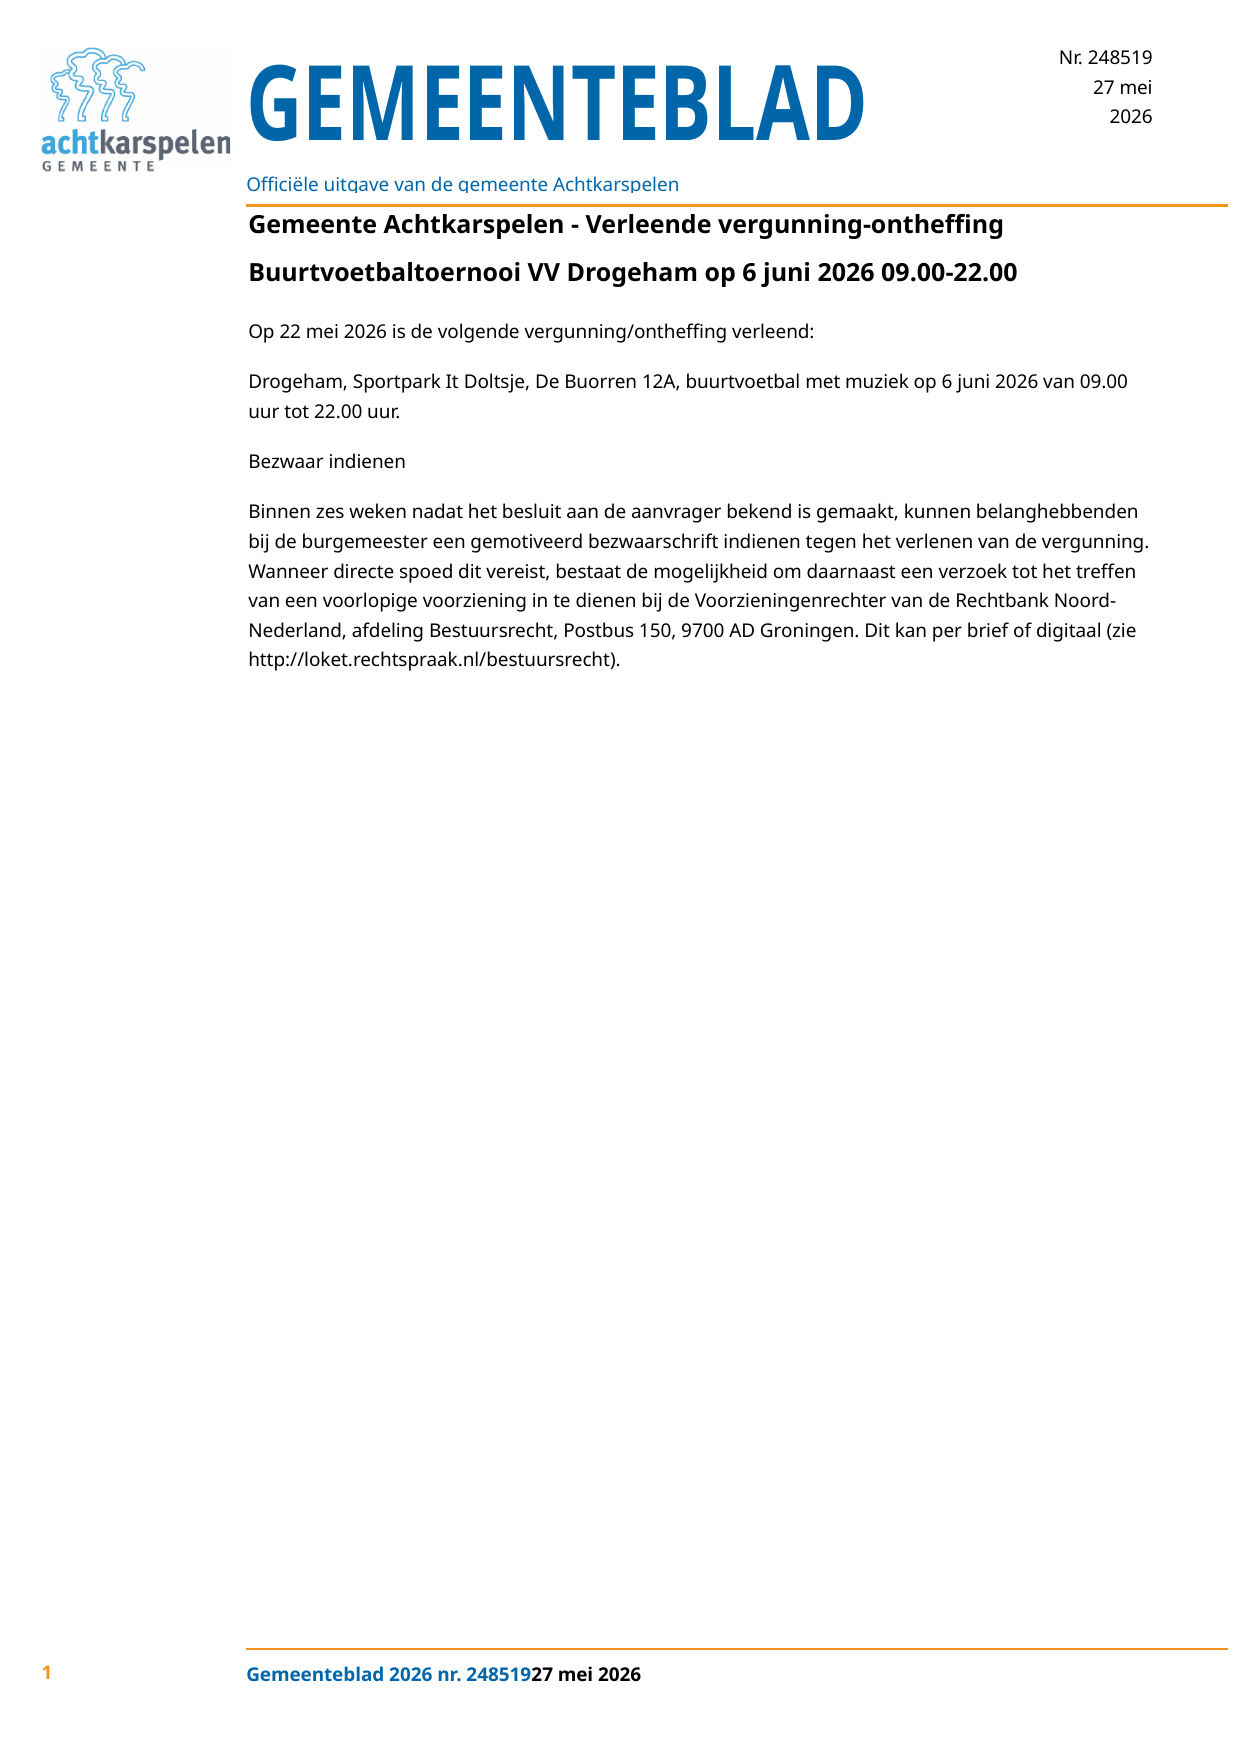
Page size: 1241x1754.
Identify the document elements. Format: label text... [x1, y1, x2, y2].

text Bezwaar indienen [248, 448, 1152, 474]
text Drogeham, Sportpark It Doltsje, De Buorren 12A, buurtvoetbal met muziek op 6 juni 2026 van 09.00 uur tot 22.00 uur. [248, 368, 1152, 424]
text Gemeente Achtkarspelen - Verleende vergunning-ontheffing Buurtvoetbaltoernooi VV Drogeham op 6 juni 2026 09.00-22.00 [248, 207, 1152, 288]
text Op 22 mei 2026 is de volgende vergunning/ontheffing verleend: [248, 318, 1152, 344]
picture [41, 47, 231, 172]
text Binnen zes weken nadat het besluit aan de aanvrager bekend is gemaakt, kunnen belanghebbenden bij de burgemeester een gemotiveerd bezwaarschrift indienen tegen het verlenen van de vergunning. Wanneer directe spoed dit vereist, bestaat de mogelijkheid om daarnaast een verzoek tot het treffen van een voorlopige voorziening in te dienen bij de Voorzieningenrechter van de Rechtbank Noord-Nederland, afdeling Bestuursrecht, Postbus 150, 9700 AD Groningen. Dit kan per brief of digitaal (zie http://loket.rechtspraak.nl/bestuursrecht). [248, 499, 1152, 672]
